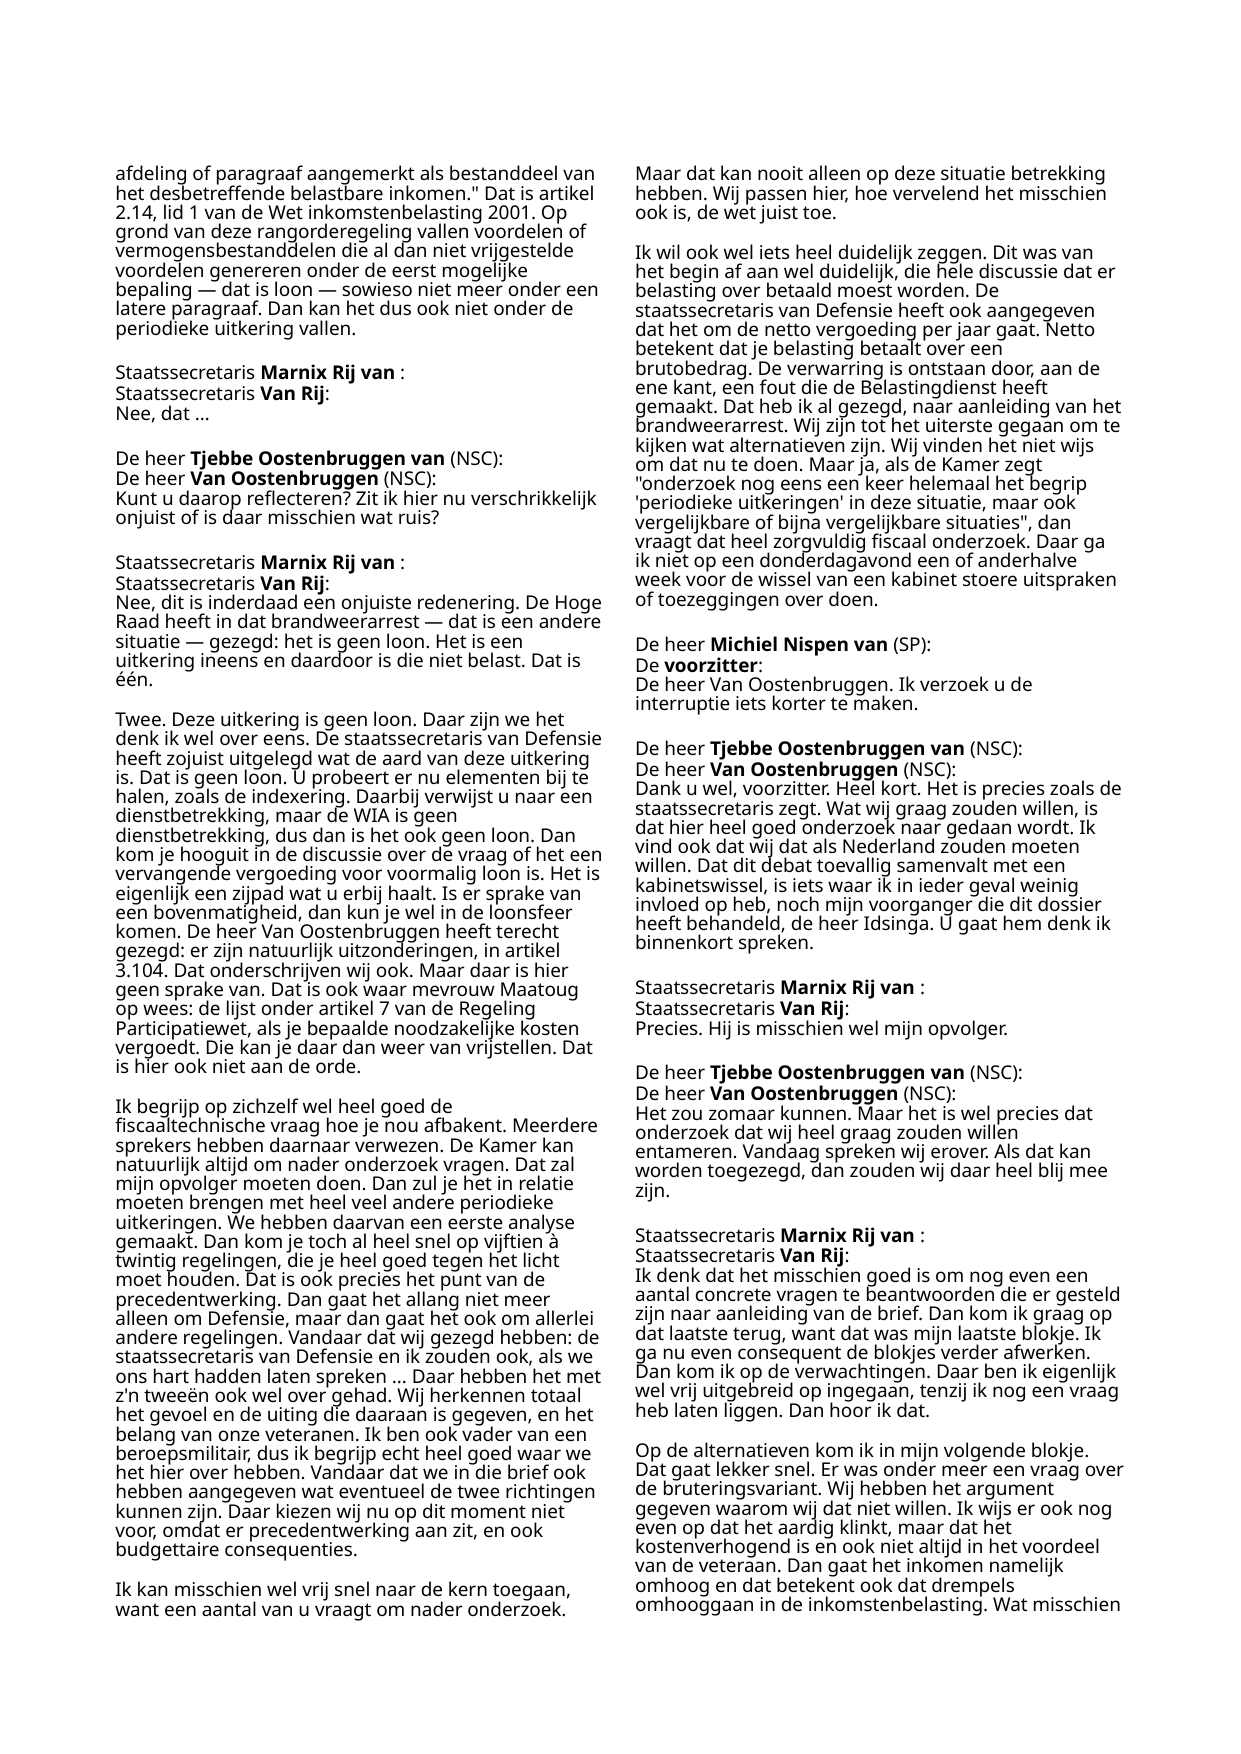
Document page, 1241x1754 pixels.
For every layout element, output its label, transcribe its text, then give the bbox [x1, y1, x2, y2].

text De heer Van Oostenbruggen. Ik verzoek u de interruptie iets korter te maken. [635, 676, 1125, 714]
text Ik begrijp op zichzelf wel heel goed de fiscaaltechnische vraag hoe je nou afbakent. Meerdere sprekers hebben daarnaar verwezen. De Kamer kan natuurlijk altijd om nader onderzoek vragen. Dat zal mijn opvolger moeten doen. Dan zul je het in relatie moeten brengen met heel veel andere periodieke uitkeringen. We hebben daarvan een eerste analyse gemaakt. Dan kom je toch al heel snel op vijftien à twintig regelingen, die je heel goed tegen het licht moet houden. Dat is ook precies het punt van de precedentwerking. Dan gaat het allang niet meer alleen om Defensie, maar dan gaat het ook om allerlei andere regelingen. Vandaar dat wij gezegd hebben: de staatssecretaris van Defensie en ik zouden ook, als we ons hart hadden laten spreken ... Daar hebben het met z'n tweeën ook wel over gehad. Wij herkennen totaal het gevoel en de uiting die daaraan is gegeven, en het belang van onze veteranen. Ik ben ook vader van een beroepsmilitair, dus ik begrijp echt heel goed waar we het hier over hebben. Vandaar dat we in die brief ook hebben aangegeven wat eventueel de twee richtingen kunnen zijn. Daar kiezen wij nu op dit moment niet voor, omdat er precedentwerking aan zit, en ook budgettaire consequenties. [115, 1098, 605, 1561]
text afdeling of paragraaf aangemerkt als bestanddeel van het desbetreffende belastbare inkomen." Dat is artikel 2.14, lid 1 van de Wet inkomstenbelasting 2001. Op grond van deze rangorderegeling vallen voordelen of vermogensbestanddelen die al dan niet vrijgestelde voordelen genereren onder de eerst mogelijke bepaling — dat is loon — sowieso niet meer onder een latere paragraaf. Dan kan het dus ook niet onder de periodieke uitkering vallen. [115, 165, 605, 339]
text Staatssecretaris Marnix Rij van : [635, 1222, 1125, 1247]
text Staatssecretaris Van Rij: [115, 385, 605, 404]
text Ik kan misschien wel vrij snel naar de kern toegaan, want een aantal van u vraagt om nader onderzoek. [115, 1581, 605, 1620]
text De voorzitter: [635, 657, 1125, 676]
text Staatssecretaris Van Rij: [635, 1247, 1125, 1267]
text Staatssecretaris Marnix Rij van : [115, 359, 605, 385]
text De heer Van Oostenbruggen (NSC): [115, 470, 605, 490]
text Ik denk dat het misschien goed is om nog even een aantal concrete vragen te beantwoorden die er gesteld zijn naar aanleiding van de brief. Dan kom ik graag op dat laatste terug, want dat was mijn laatste blokje. Ik ga nu even consequent de blokjes verder afwerken. Dan kom ik op de verwachtingen. Daar ben ik eigenlijk wel vrij uitgebreid op ingegaan, tenzij ik nog een vraag heb laten liggen. Dan hoor ik dat. [635, 1267, 1125, 1421]
text Staatssecretaris Marnix Rij van : [115, 549, 605, 575]
text Dank u wel, voorzitter. Heel kort. Het is precies zoals de staatssecretaris zegt. Wat wij graag zouden willen, is dat hier heel goed onderzoek naar gedaan wordt. Ik vind ook dat wij dat als Nederland zouden moeten willen. Dat dit debat toevallig samenvalt met een kabinetswissel, is iets waar ik in ieder geval weinig invloed op heb, noch mijn voorganger die dit dossier heeft behandeld, de heer Idsinga. U gaat hem denk ik binnenkort spreken. [635, 780, 1125, 954]
text Staatssecretaris Van Rij: [115, 575, 605, 594]
text De heer Van Oostenbruggen (NSC): [635, 761, 1125, 780]
text De heer Tjebbe Oostenbruggen van (NSC): [115, 445, 605, 470]
text Kunt u daarop reflecteren? Zit ik hier nu verschrikkelijk onjuist of is daar misschien wat ruis? [115, 490, 605, 528]
text Het zou zomaar kunnen. Maar het is wel precies dat onderzoek dat wij heel graag zouden willen entameren. Vandaag spreken wij erover. Als dat kan worden toegezegd, dan zouden wij daar heel blij mee zijn. [635, 1104, 1125, 1201]
text Nee, dat … [115, 404, 605, 424]
text Maar dat kan nooit alleen op deze situatie betrekking hebben. Wij passen hier, hoe vervelend het misschien ook is, de wet juist toe. [635, 165, 1125, 223]
text Twee. Deze uitkering is geen loon. Daar zijn we het denk ik wel over eens. De staatssecretaris van Defensie heeft zojuist uitgelegd wat de aard van deze uitkering is. Dat is geen loon. U probeert er nu elementen bij te halen, zoals de indexering. Daarbij verwijst u naar een dienstbetrekking, maar de WIA is geen dienstbetrekking, dus dan is het ook geen loon. Dan kom je hooguit in de discussie over de vraag of het een vervangende vergoeding voor voormalig loon is. Het is eigenlijk een zijpad wat u erbij haalt. Is er sprake van een bovenmatigheid, dan kun je wel in de loonsfeer komen. De heer Van Oostenbruggen heeft terecht gezegd: er zijn natuurlijk uitzonderingen, in artikel 3.104. Dat onderschrijven wij ook. Maar daar is hier geen sprake van. Dat is ook waar mevrouw Maatoug op wees: de lijst onder artikel 7 van de Regeling Participatiewet, als je bepaalde noodzakelijke kosten vergoedt. Die kan je daar dan weer van vrijstellen. Dat is hier ook niet aan de orde. [115, 711, 605, 1077]
text Staatssecretaris Marnix Rij van : [635, 974, 1125, 1000]
text Ik wil ook wel iets heel duidelijk zeggen. Dit was van het begin af aan wel duidelijk, die hele discussie dat er belasting over betaald moest worden. De staatssecretaris van Defensie heeft ook aangegeven dat het om de netto vergoeding per jaar gaat. Netto betekent dat je belasting betaalt over een brutobedrag. De verwarring is ontstaan door, aan de ene kant, een fout die de Belastingdienst heeft gemaakt. Dat heb ik al gezegd, naar aanleiding van het brandweerarrest. Wij zijn tot het uiterste gegaan om te kijken wat alternatieven zijn. Wij vinden het niet wijs om dat nu te doen. Maar ja, als de Kamer zegt "onderzoek nog eens een keer helemaal het begrip 'periodieke uitkeringen' in deze situatie, maar ook vergelijkbare of bijna vergelijkbare situaties", dan vraagt dat heel zorgvuldig fiscaal onderzoek. Daar ga ik niet op een donderdagavond een of anderhalve week voor de wissel van een kabinet stoere uitspraken of toezeggingen over doen. [635, 244, 1125, 610]
text Nee, dit is inderdaad een onjuiste redenering. De Hoge Raad heeft in dat brandweerarrest — dat is een andere situatie — gezegd: het is geen loon. Het is een uitkering ineens en daardoor is die niet belast. Dat is één. [115, 594, 605, 690]
text De heer Van Oostenbruggen (NSC): [635, 1085, 1125, 1104]
text De heer Michiel Nispen van (SP): [635, 631, 1125, 657]
text Staatssecretaris Van Rij: [635, 1000, 1125, 1019]
text De heer Tjebbe Oostenbruggen van (NSC): [635, 735, 1125, 761]
text Op de alternatieven kom ik in mijn volgende blokje. Dat gaat lekker snel. Er was onder meer een vraag over de bruteringsvariant. Wij hebben het argument gegeven waarom wij dat niet willen. Ik wijs er ook nog even op dat het aardig klinkt, maar dat het kostenverhogend is en ook niet altijd in het voordeel van de veteraan. Dan gaat het inkomen namelijk omhoog en dat betekent ook dat drempels omhooggaan in de inkomstenbelasting. Wat misschien [635, 1442, 1125, 1615]
text Precies. Hij is misschien wel mijn opvolger. [635, 1019, 1125, 1039]
text De heer Tjebbe Oostenbruggen van (NSC): [635, 1059, 1125, 1085]
